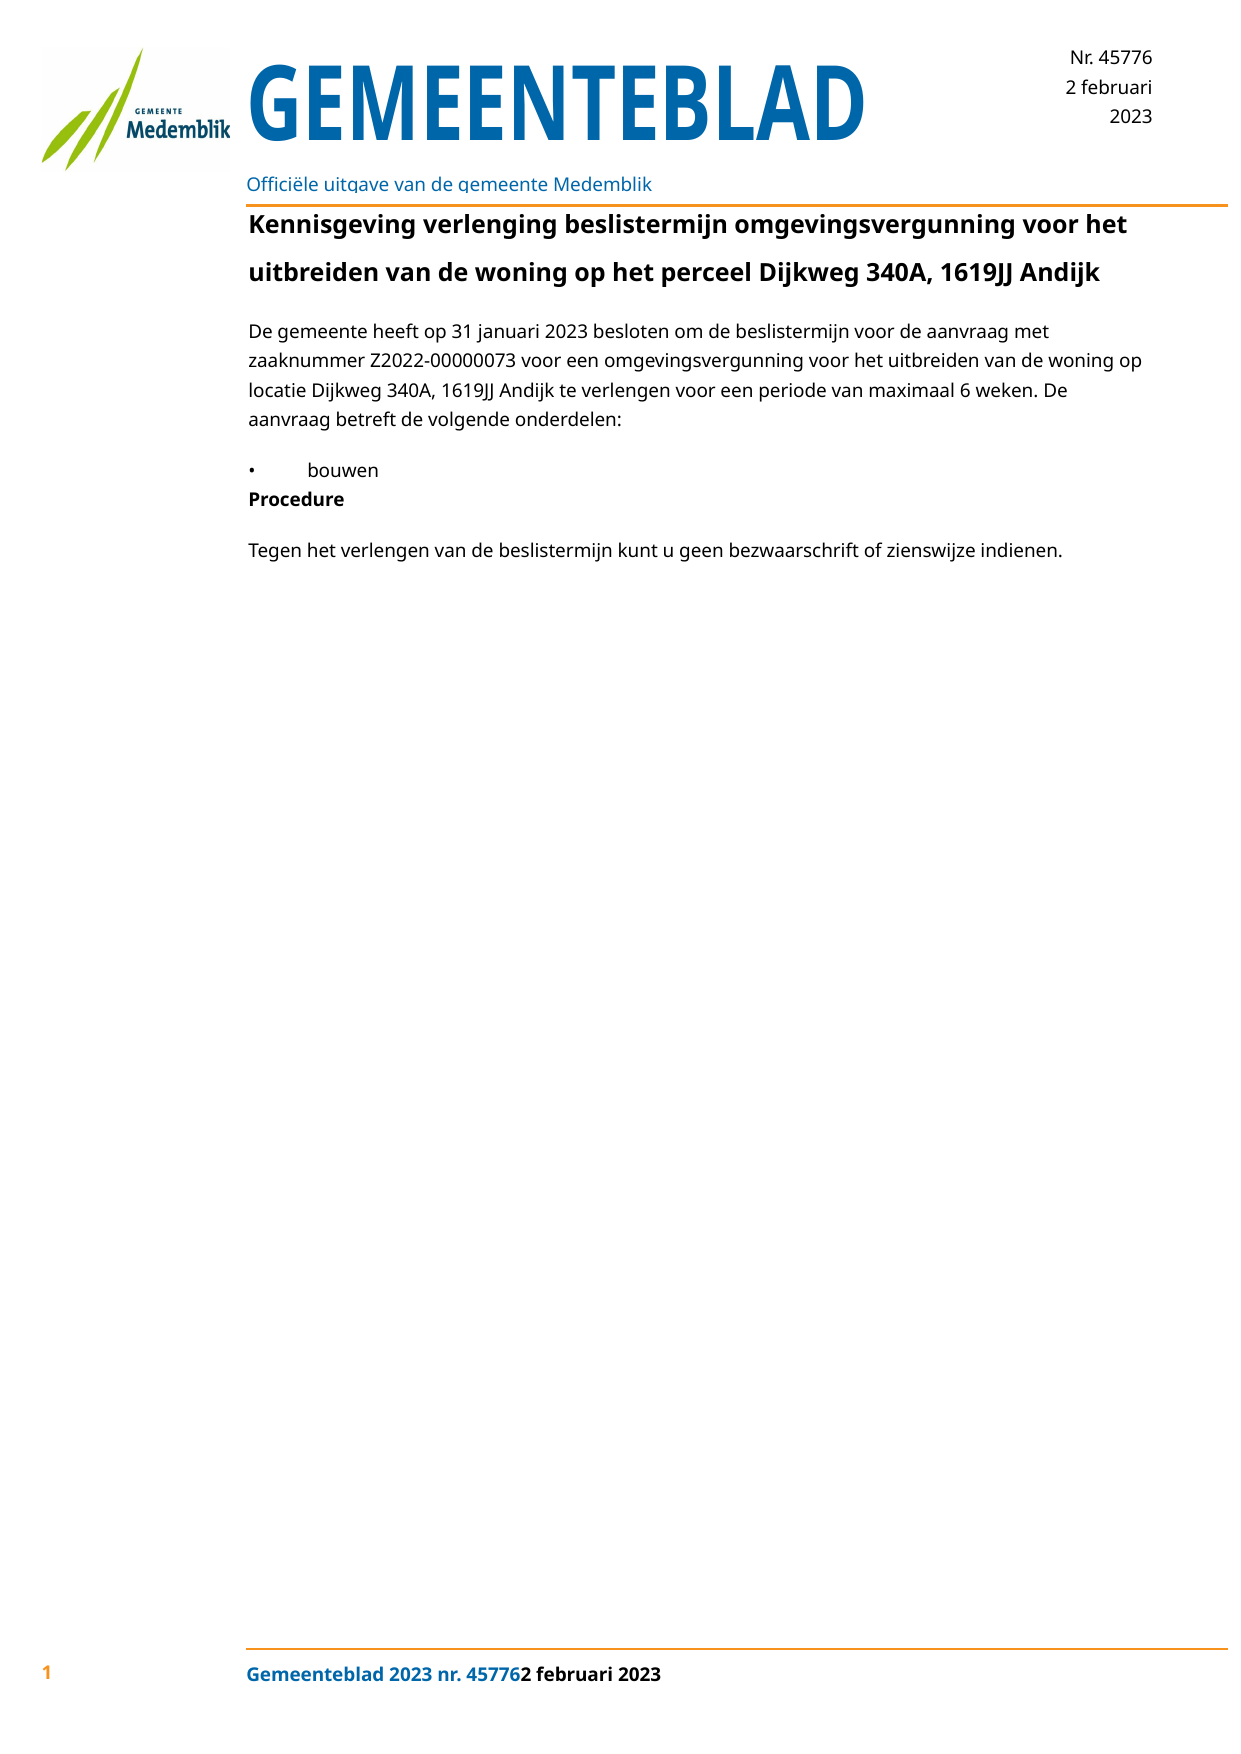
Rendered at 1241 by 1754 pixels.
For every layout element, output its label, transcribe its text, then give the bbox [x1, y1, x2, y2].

text Kennisgeving verlenging beslistermijn omgevingsvergunning voor het uitbreiden van de woning op het perceel Dijkweg 340A, 1619JJ Andijk [248, 207, 1152, 288]
text Procedure [248, 487, 1152, 512]
list bouwen [248, 457, 1152, 483]
text Tegen het verlengen van de beslistermijn kunt u geen bezwaarschrift of zienswijze indienen. [248, 537, 1152, 563]
text De gemeente heeft op 31 januari 2023 besloten om de beslistermijn voor de aanvraag met zaaknummer Z2022-00000073 voor een omgevingsvergunning voor het uitbreiden van de woning op locatie Dijkweg 340A, 1619JJ Andijk te verlengen voor een periode van maximaal 6 weken. De aanvraag betreft de volgende onderdelen: [248, 318, 1152, 432]
picture [41, 47, 231, 172]
